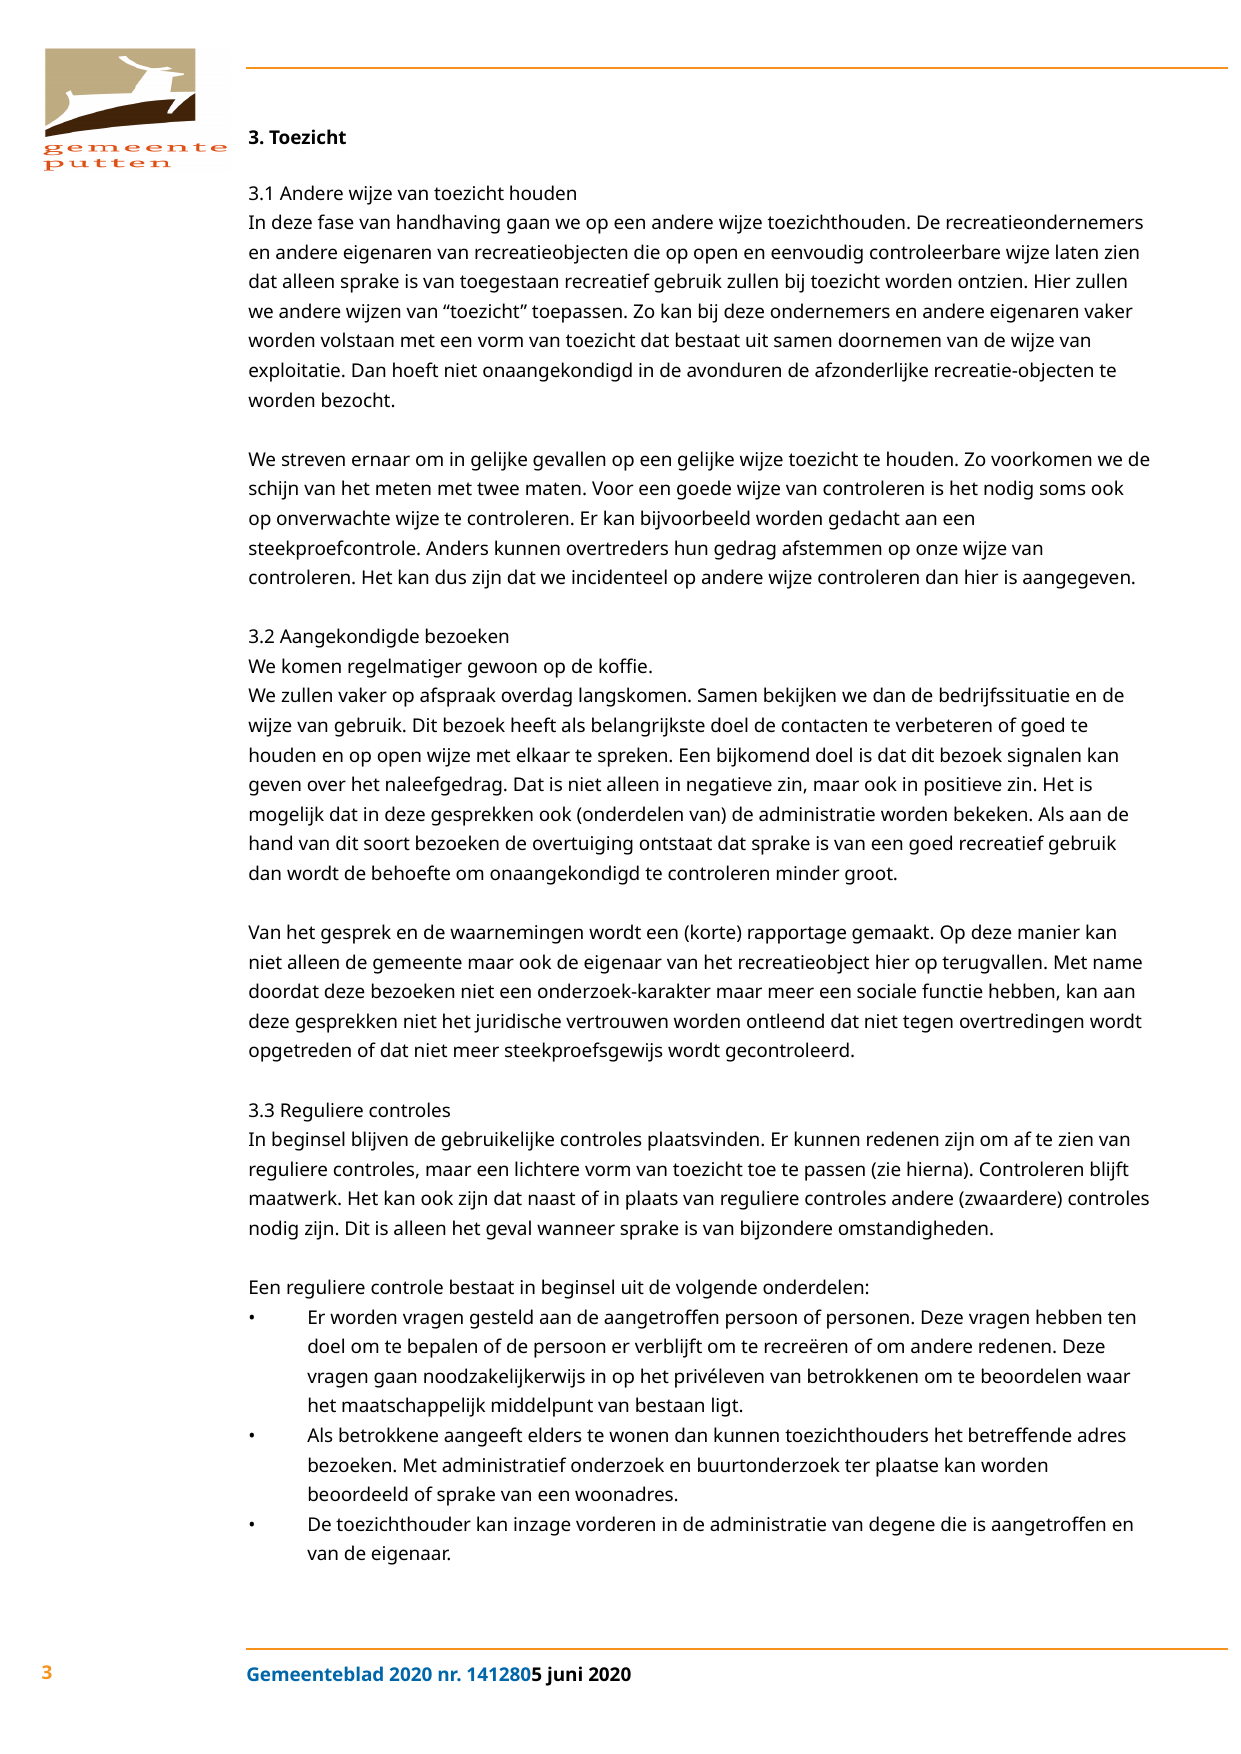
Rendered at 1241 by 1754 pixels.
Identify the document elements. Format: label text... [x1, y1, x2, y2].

text We zullen vaker op afspraak overdag langskomen. Samen bekijken we dan de bedrijfssituatie en de wijze van gebruik. Dit bezoek heeft als belangrijkste doel de contacten te verbeteren of goed te houden en op open wijze met elkaar te spreken. Een bijkomend doel is dat dit bezoek signalen kan geven over het naleefgedrag. Dat is niet alleen in negatieve zin, maar ook in positieve zin. Het is mogelijk dat in deze gesprekken ook (onderdelen van) de administratie worden bekeken. Als aan de hand van dit soort bezoeken de overtuiging ontstaat dat sprake is van een goed recreatief gebruik dan wordt de behoefte om onaangekondigd te controleren minder groot. [248, 683, 1152, 886]
text 3.1 Andere wijze van toezicht houden [248, 180, 1152, 205]
picture [41, 47, 231, 172]
text Een reguliere controle bestaat in beginsel uit de volgende onderdelen: [248, 1274, 1152, 1300]
text 3.3 Reguliere controles [248, 1097, 1152, 1122]
text We streven ernaar om in gelijke gevallen op een gelijke wijze toezicht te houden. Zo voorkomen we de schijn van het meten met twee maten. Voor een goede wijze van controleren is het nodig soms ook op onverwachte wijze te controleren. Er kan bijvoorbeeld worden gedacht aan een steekproefcontrole. Anders kunnen overtreders hun gedrag afstemmen op onze wijze van controleren. Het kan dus zijn dat we incidenteel op andere wijze controleren dan hier is aangegeven. [248, 446, 1152, 590]
text In beginsel blijven de gebruikelijke controles plaatsvinden. Er kunnen redenen zijn om af te zien van reguliere controles, maar een lichtere vorm van toezicht toe te passen (zie hierna). Controleren blijft maatwerk. Het kan ook zijn dat naast of in plaats van reguliere controles andere (zwaardere) controles nodig zijn. Dit is alleen het geval wanneer sprake is van bijzondere omstandigheden. [248, 1126, 1152, 1241]
list Als betrokkene aangeeft elders te wonen dan kunnen toezichthouders het betreffende adres bezoeken. Met administratief onderzoek en buurtonderzoek ter plaatse kan worden beoordeeld of sprake van een woonadres. [248, 1422, 1152, 1507]
text 3. Toezicht [248, 124, 1152, 150]
text In deze fase van handhaving gaan we op een andere wijze toezichthouden. De recreatieondernemers en andere eigenaren van recreatieobjecten die op open en eenvoudig controleerbare wijze laten zien dat alleen sprake is van toegestaan recreatief gebruik zullen bij toezicht worden ontzien. Hier zullen we andere wijzen van “toezicht” toepassen. Zo kan bij deze ondernemers en andere eigenaren vaker worden volstaan met een vorm van toezicht dat bestaat uit samen doornemen van de wijze van exploitatie. Dan hoeft niet onaangekondigd in de avonduren de afzonderlijke recreatie-objecten te worden bezocht. [248, 209, 1152, 412]
list De toezichthouder kan inzage vorderen in de administratie van degene die is aangetroffen en van de eigenaar. [248, 1511, 1152, 1566]
text We komen regelmatiger gewoon op de koffie. [248, 653, 1152, 679]
list Er worden vragen gesteld aan de aangetroffen persoon of personen. Deze vragen hebben ten doel om te bepalen of de persoon er verblijft om te recreëren of om andere redenen. Deze vragen gaan noodzakelijkerwijs in op het privéleven van betrokkenen om te beoordelen waar het maatschappelijk middelpunt van bestaan ligt. [248, 1304, 1152, 1418]
text Van het gesprek en de waarnemingen wordt een (korte) rapportage gemaakt. Op deze manier kan niet alleen de gemeente maar ook de eigenaar van het recreatieobject hier op terugvallen. Met name doordat deze bezoeken niet een onderzoek-karakter maar meer een sociale functie hebben, kan aan deze gesprekken niet het juridische vertrouwen worden ontleend dat niet tegen overtredingen wordt opgetreden of dat niet meer steekproefsgewijs wordt gecontroleerd. [248, 919, 1152, 1063]
text 3.2 Aangekondigde bezoeken [248, 623, 1152, 649]
